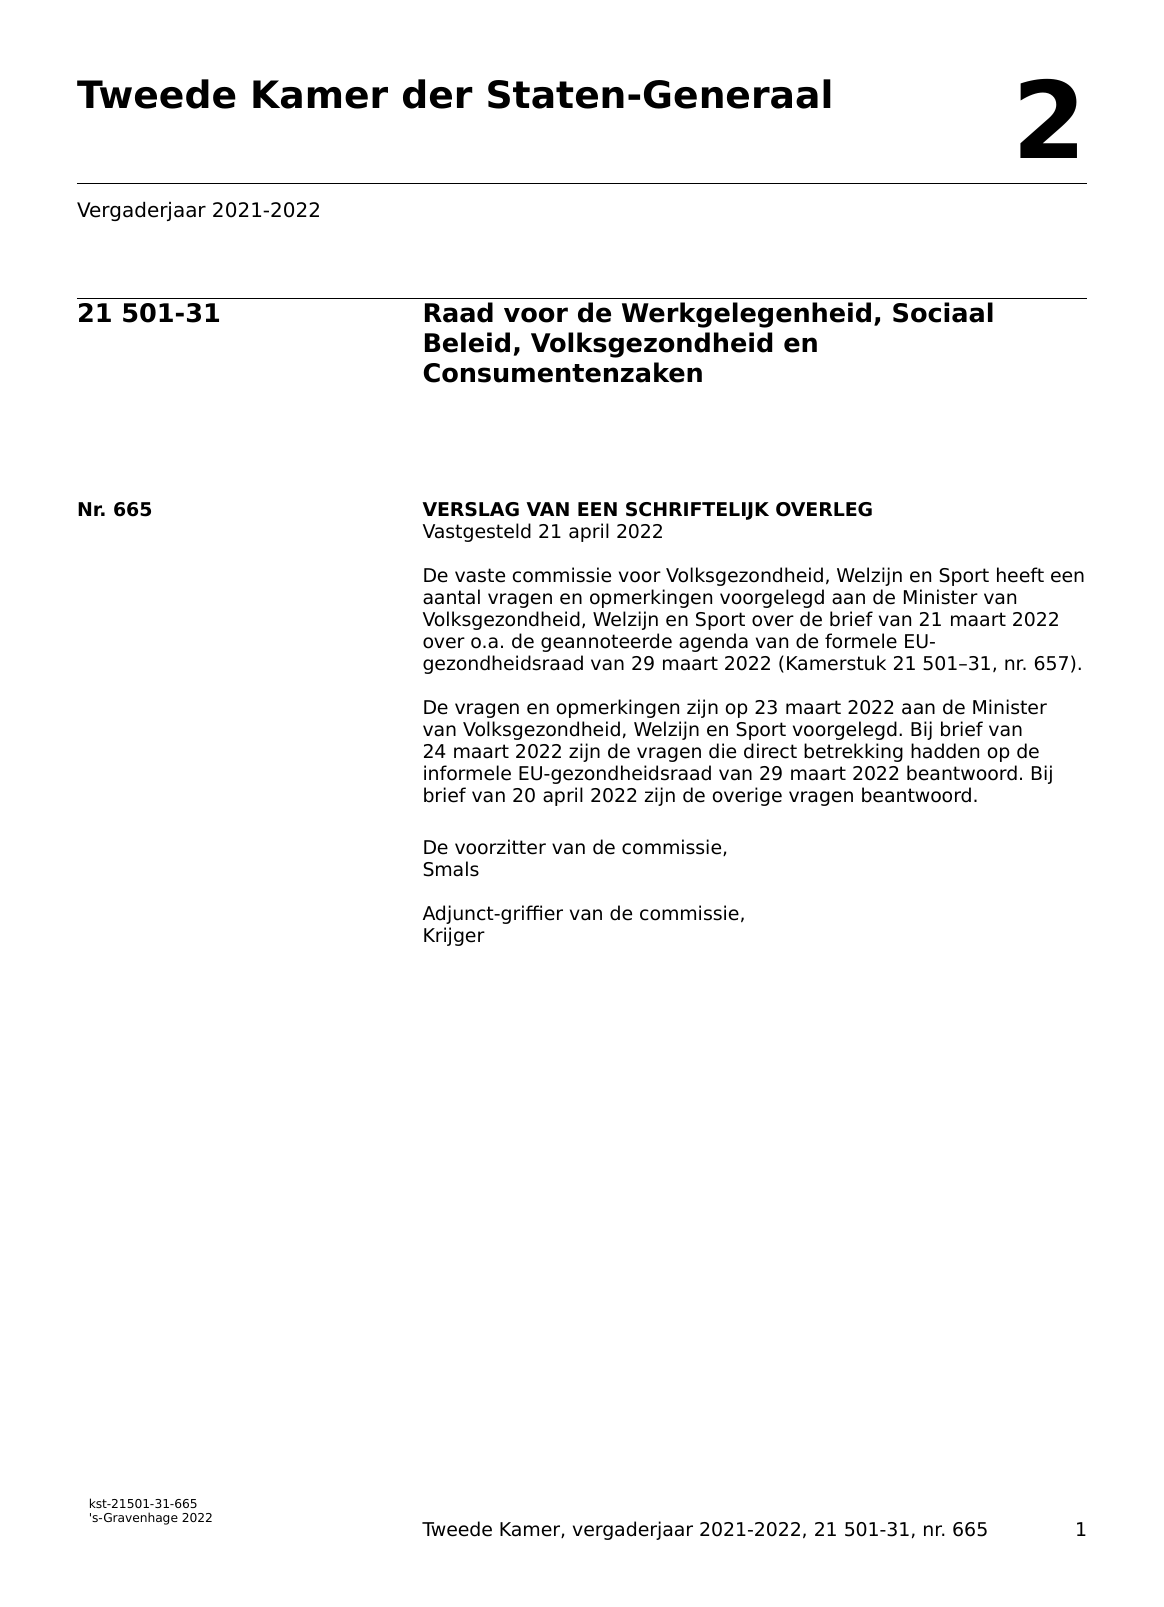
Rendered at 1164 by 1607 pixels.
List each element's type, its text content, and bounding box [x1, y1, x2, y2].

text De vaste commissie voor Volksgezondheid, Welzijn en Sport heeft een aantal vragen en opmerkingen voorgelegd aan de Minister van Volksgezondheid, Welzijn en Sport over de brief van 21 maart 2022 over o.a. de geannoteerde agenda van de formele EU-gezondheidsraad van 29 maart 2022 (Kamerstuk 21 501–31, nr. 657). [422, 565, 1087, 675]
table_cell Vergaderjaar 2021-2022 [77, 184, 1087, 298]
text Adjunct-griffier van de commissie, Krijger [422, 903, 1087, 947]
subtitle 21 501-31 Raad voor de Werkgelegenheid, Sociaal Beleid, Volksgezondheid en Consumentenzaken [77, 299, 1087, 388]
text De vragen en opmerkingen zijn op 23 maart 2022 aan de Minister van Volksgezondheid, Welzijn en Sport voorgelegd. Bij brief van 24 maart 2022 zijn de vragen die direct betrekking hadden op de informele EU-gezondheidsraad van 29 maart 2022 beantwoord. Bij brief van 20 april 2022 zijn de overige vragen beantwoord. [422, 697, 1087, 807]
text 's-Gravenhage 2022 [88, 1511, 323, 1525]
text De voorzitter van de commissie, Smals [422, 837, 1087, 881]
table_header 2 [886, 59, 1087, 183]
subtitle Nr. 665 VERSLAG VAN EEN SCHRIFTELIJK OVERLEG [77, 499, 1087, 521]
table_header Tweede Kamer der Staten-Generaal [77, 59, 886, 183]
text Vastgesteld 21 april 2022 [422, 521, 1087, 543]
text kst-21501-31-665 [88, 1497, 323, 1511]
